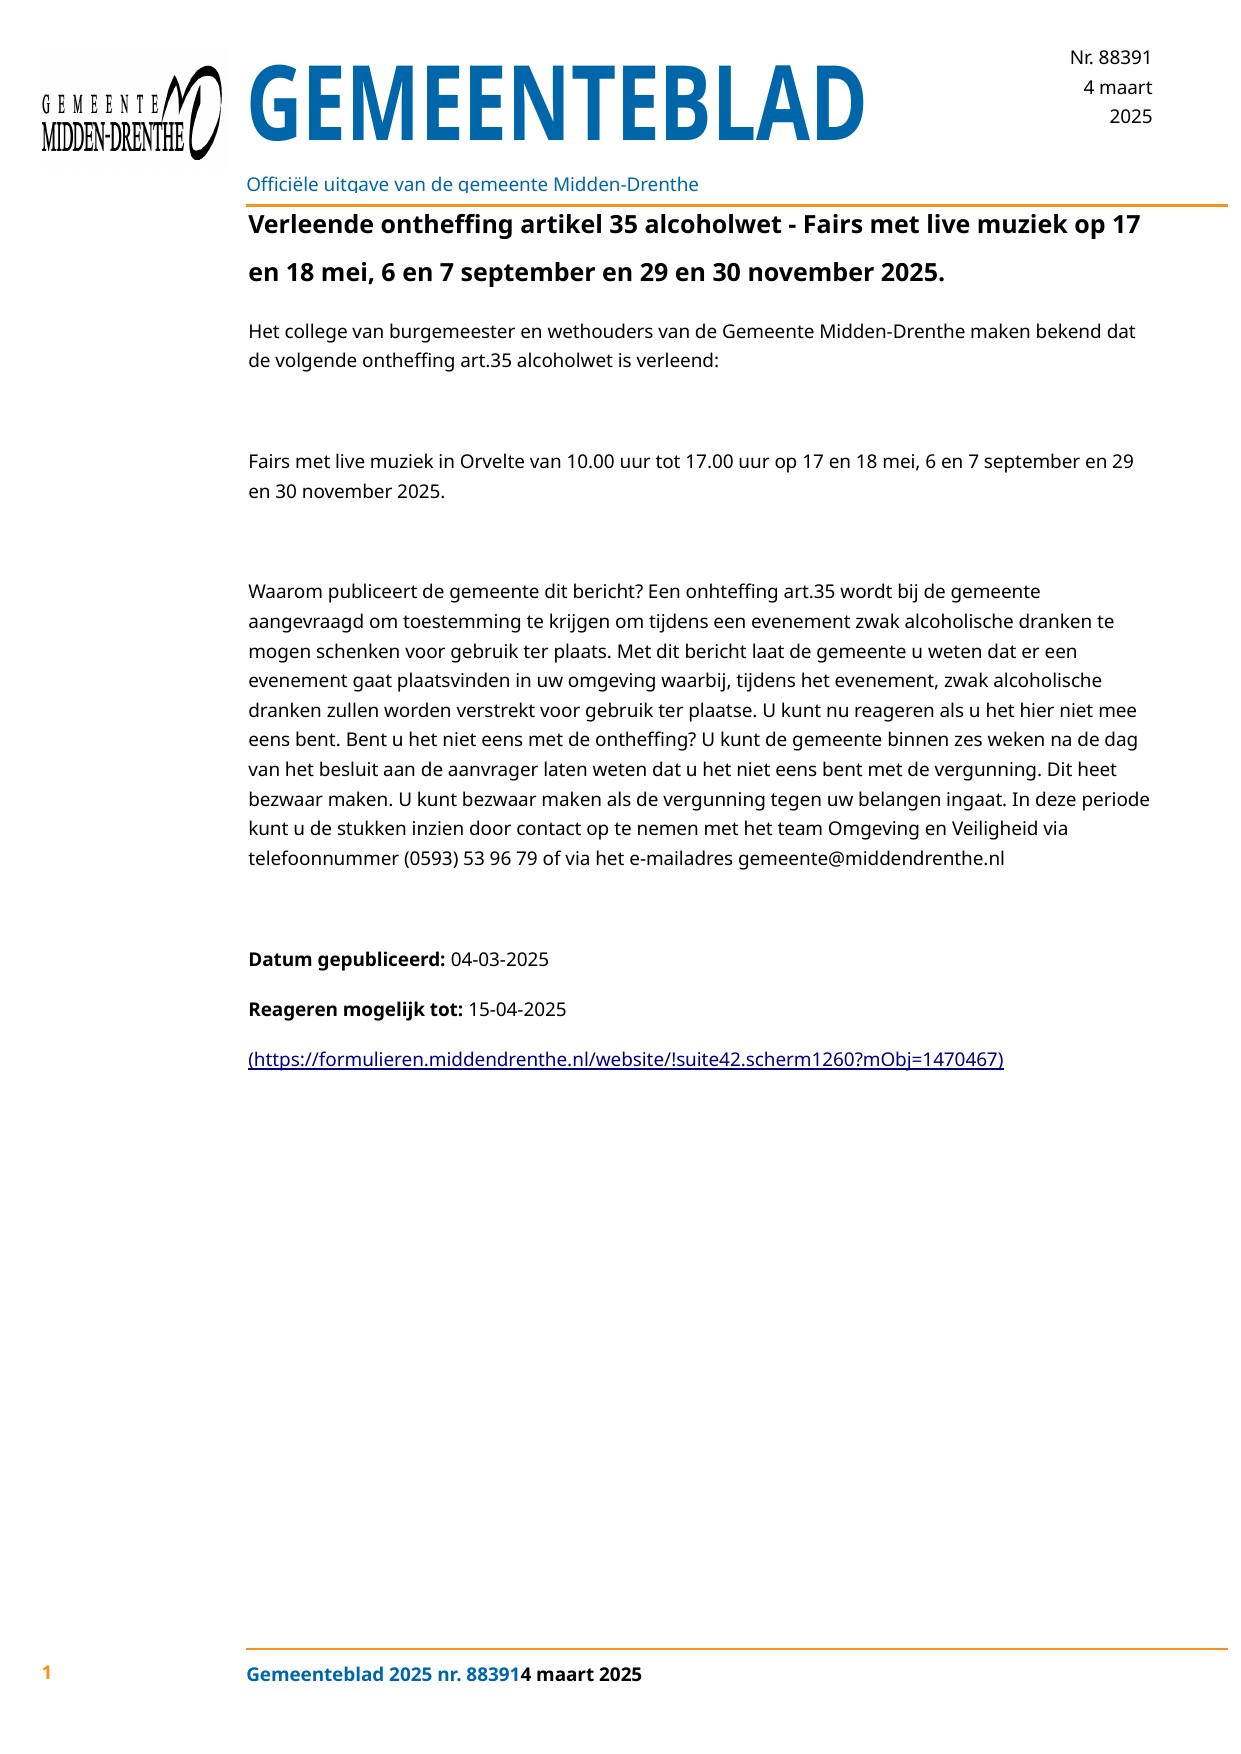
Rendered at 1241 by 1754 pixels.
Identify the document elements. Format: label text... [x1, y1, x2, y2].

text Verleende ontheffing artikel 35 alcoholwet - Fairs met live muziek op 17 en 18 mei, 6 en 7 september en 29 en 30 november 2025. [248, 207, 1152, 288]
text Fairs met live muziek in Orvelte van 10.00 uur tot 17.00 uur op 17 en 18 mei, 6 en 7 september en 29 en 30 november 2025. [248, 448, 1152, 504]
text Waarom publiceert de gemeente dit bericht? Een onhteffing art.35 wordt bij de gemeente aangevraagd om toestemming te krijgen om tijdens een evenement zwak alcoholische dranken te mogen schenken voor gebruik ter plaats. Met dit bericht laat de gemeente u weten dat er een evenement gaat plaatsvinden in uw omgeving waarbij, tijdens het evenement, zwak alcoholische dranken zullen worden verstrekt voor gebruik ter plaatse. U kunt nu reageren als u het hier niet mee eens bent. Bent u het niet eens met de ontheffing? U kunt de gemeente binnen zes weken na de dag van het besluit aan de aanvrager laten weten dat u het niet eens bent met de vergunning. Dit heet bezwaar maken. U kunt bezwaar maken als de vergunning tegen uw belangen ingaat. In deze periode kunt u de stukken inzien door contact op te nemen met het team Omgeving en Veiligheid via telefoonnummer (0593) 53 96 79 of via het e-mailadres gemeente@middendrenthe.nl [248, 579, 1152, 871]
text Het college van burgemeester en wethouders van de Gemeente Midden-Drenthe maken bekend dat de volgende ontheffing art.35 alcoholwet is verleend: [248, 318, 1152, 373]
picture [41, 47, 231, 172]
text (https://formulieren.middendrenthe.nl/website/!suite42.scherm1260?mObj=1470467) [248, 1047, 1152, 1072]
text Datum gepubliceerd: 04-03-2025 [248, 946, 1152, 972]
text Reageren mogelijk tot: 15-04-2025 [248, 996, 1152, 1022]
